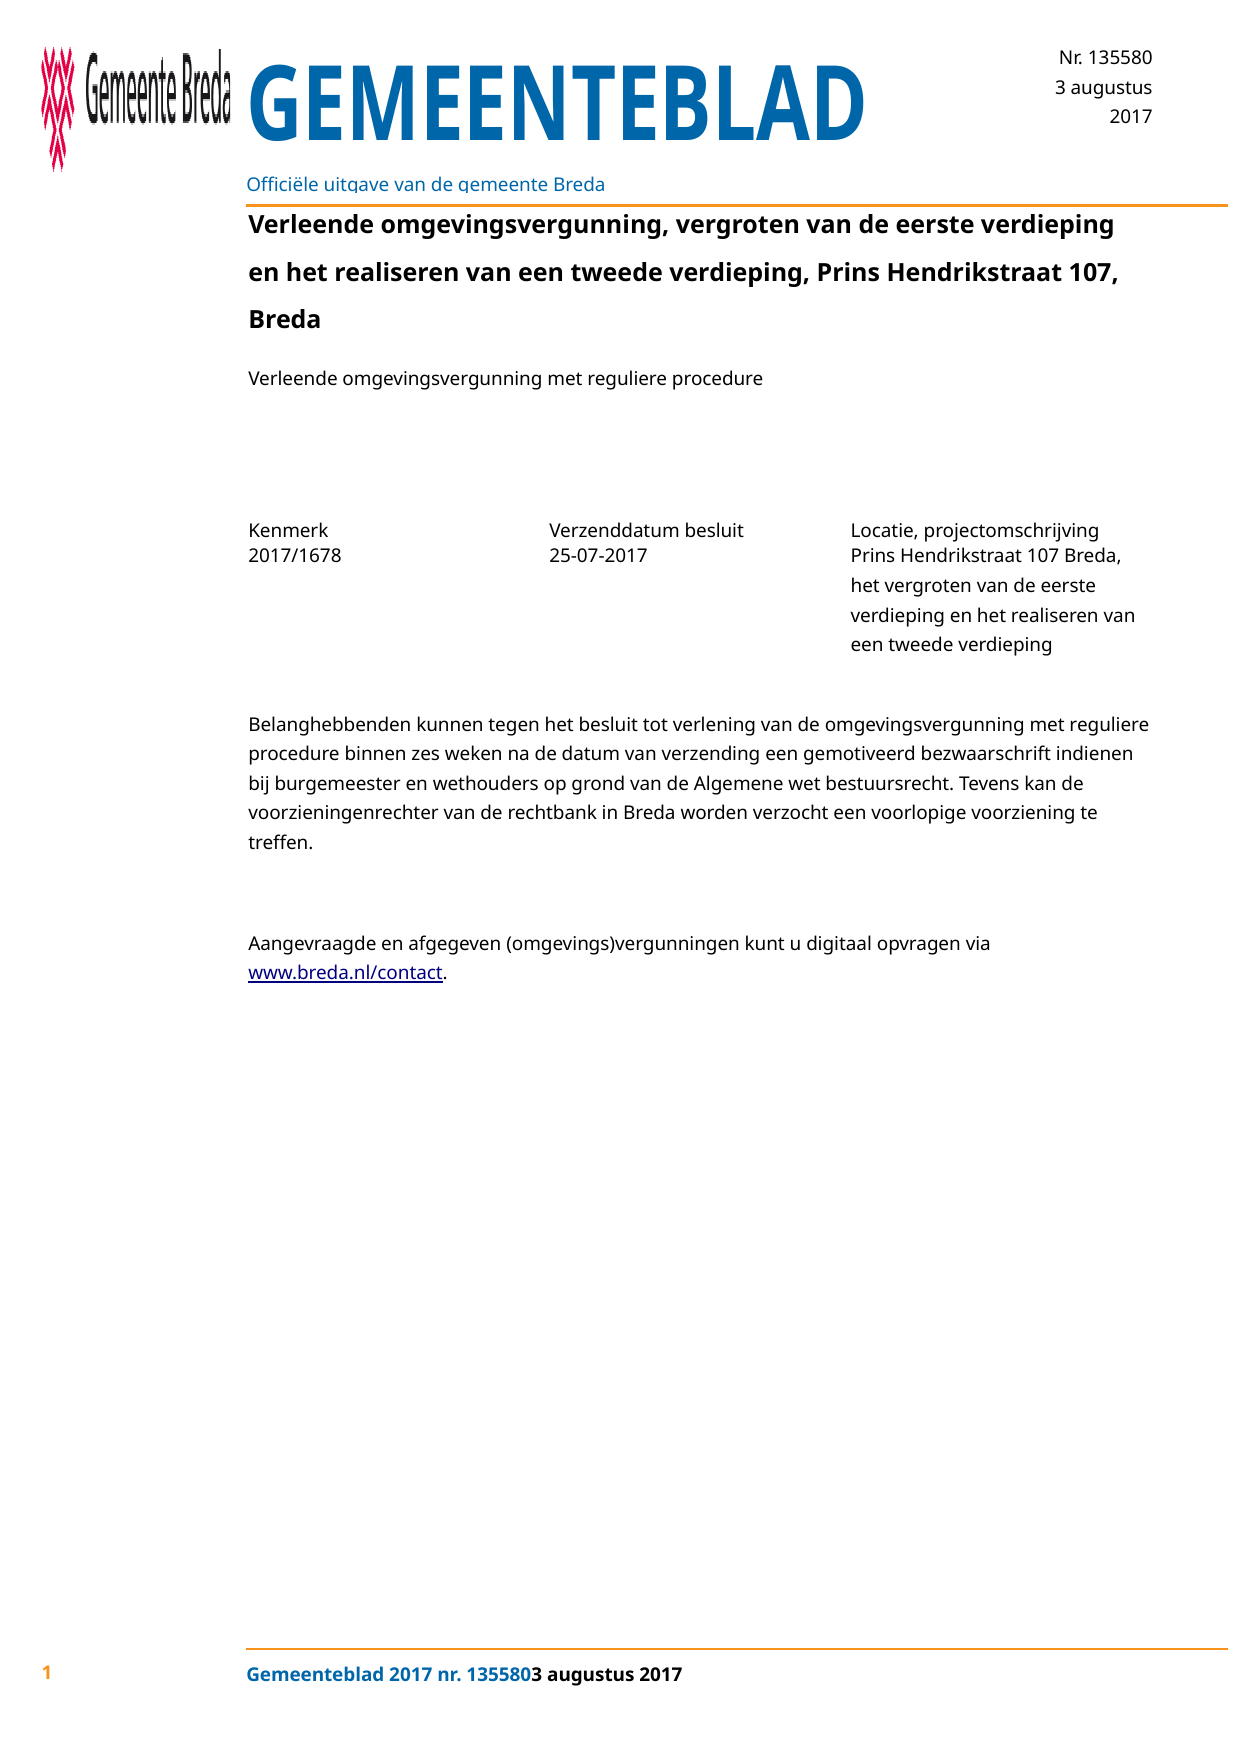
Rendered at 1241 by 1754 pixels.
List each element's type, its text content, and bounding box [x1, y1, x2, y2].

table_cell 25-07-2017 [549, 543, 850, 657]
text Belanghebbenden kunnen tegen het besluit tot verlening van de omgevingsvergunning met reguliere procedure binnen zes weken na de datum van verzending een gemotiveerd bezwaarschrift indienen bij burgemeester en wethouders op grond van de Algemene wet bestuursrecht. Tevens kan de voorzieningenrechter van de rechtbank in Breda worden verzocht een voorlopige voorziening te treffen. [248, 711, 1152, 855]
text Aangevraagde en afgegeven (omgevings)vergunningen kunt u digitaal opvragen via www.breda.nl/contact. [248, 930, 1152, 985]
text Verleende omgevingsvergunning met reguliere procedure [248, 366, 1152, 391]
text Verleende omgevingsvergunning, vergroten van de eerste verdieping en het realiseren van een tweede verdieping, Prins Hendrikstraat 107, Breda [248, 207, 1152, 336]
table_header Verzenddatum besluit [549, 517, 850, 543]
picture [41, 47, 231, 172]
table_header Locatie, projectomschrijving [850, 517, 1152, 543]
table_cell 2017/1678 [248, 543, 549, 657]
table_cell Prins Hendrikstraat 107 Breda, het vergroten van de eerste verdieping en het realiseren van een tweede verdieping [850, 543, 1152, 657]
table_header Kenmerk [248, 517, 549, 543]
